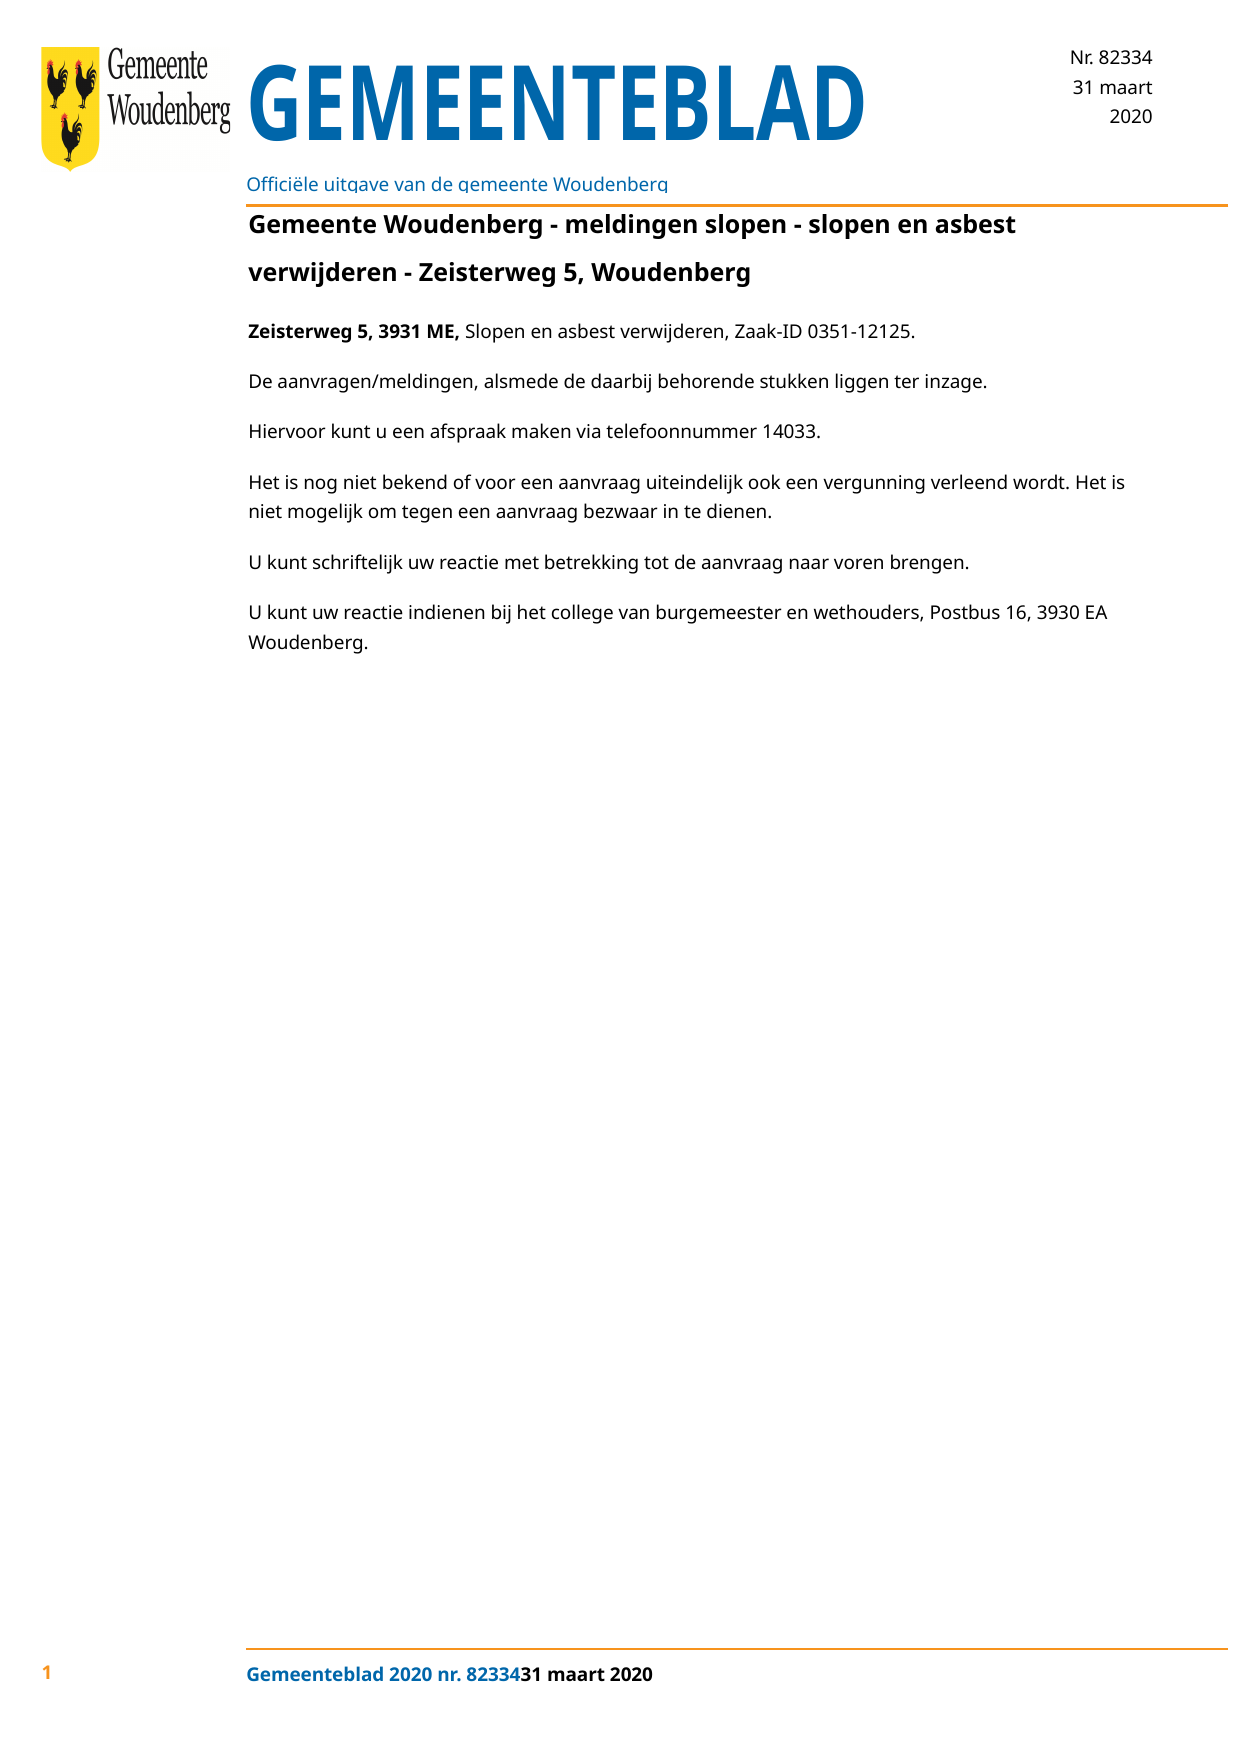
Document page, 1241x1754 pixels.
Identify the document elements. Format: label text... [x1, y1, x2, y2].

text Het is nog niet bekend of voor een aanvraag uiteindelijk ook een vergunning verleend wordt. Het is niet mogelijk om tegen een aanvraag bezwaar in te dienen. [248, 469, 1152, 524]
picture [41, 47, 231, 172]
text U kunt schriftelijk uw reactie met betrekking tot de aanvraag naar voren brengen. [248, 549, 1152, 575]
text Hiervoor kunt u een afspraak maken via telefoonnummer 14033. [248, 419, 1152, 444]
text De aanvragen/meldingen, alsmede de daarbij behorende stukken liggen ter inzage. [248, 368, 1152, 394]
text Gemeente Woudenberg - meldingen slopen - slopen en asbest verwijderen - Zeisterweg 5, Woudenberg [248, 207, 1152, 288]
text Zeisterweg 5, 3931 ME, Slopen en asbest verwijderen, Zaak-ID 0351-12125. [248, 318, 1152, 344]
text U kunt uw reactie indienen bij het college van burgemeester en wethouders, Postbus 16, 3930 EA Woudenberg. [248, 599, 1152, 655]
